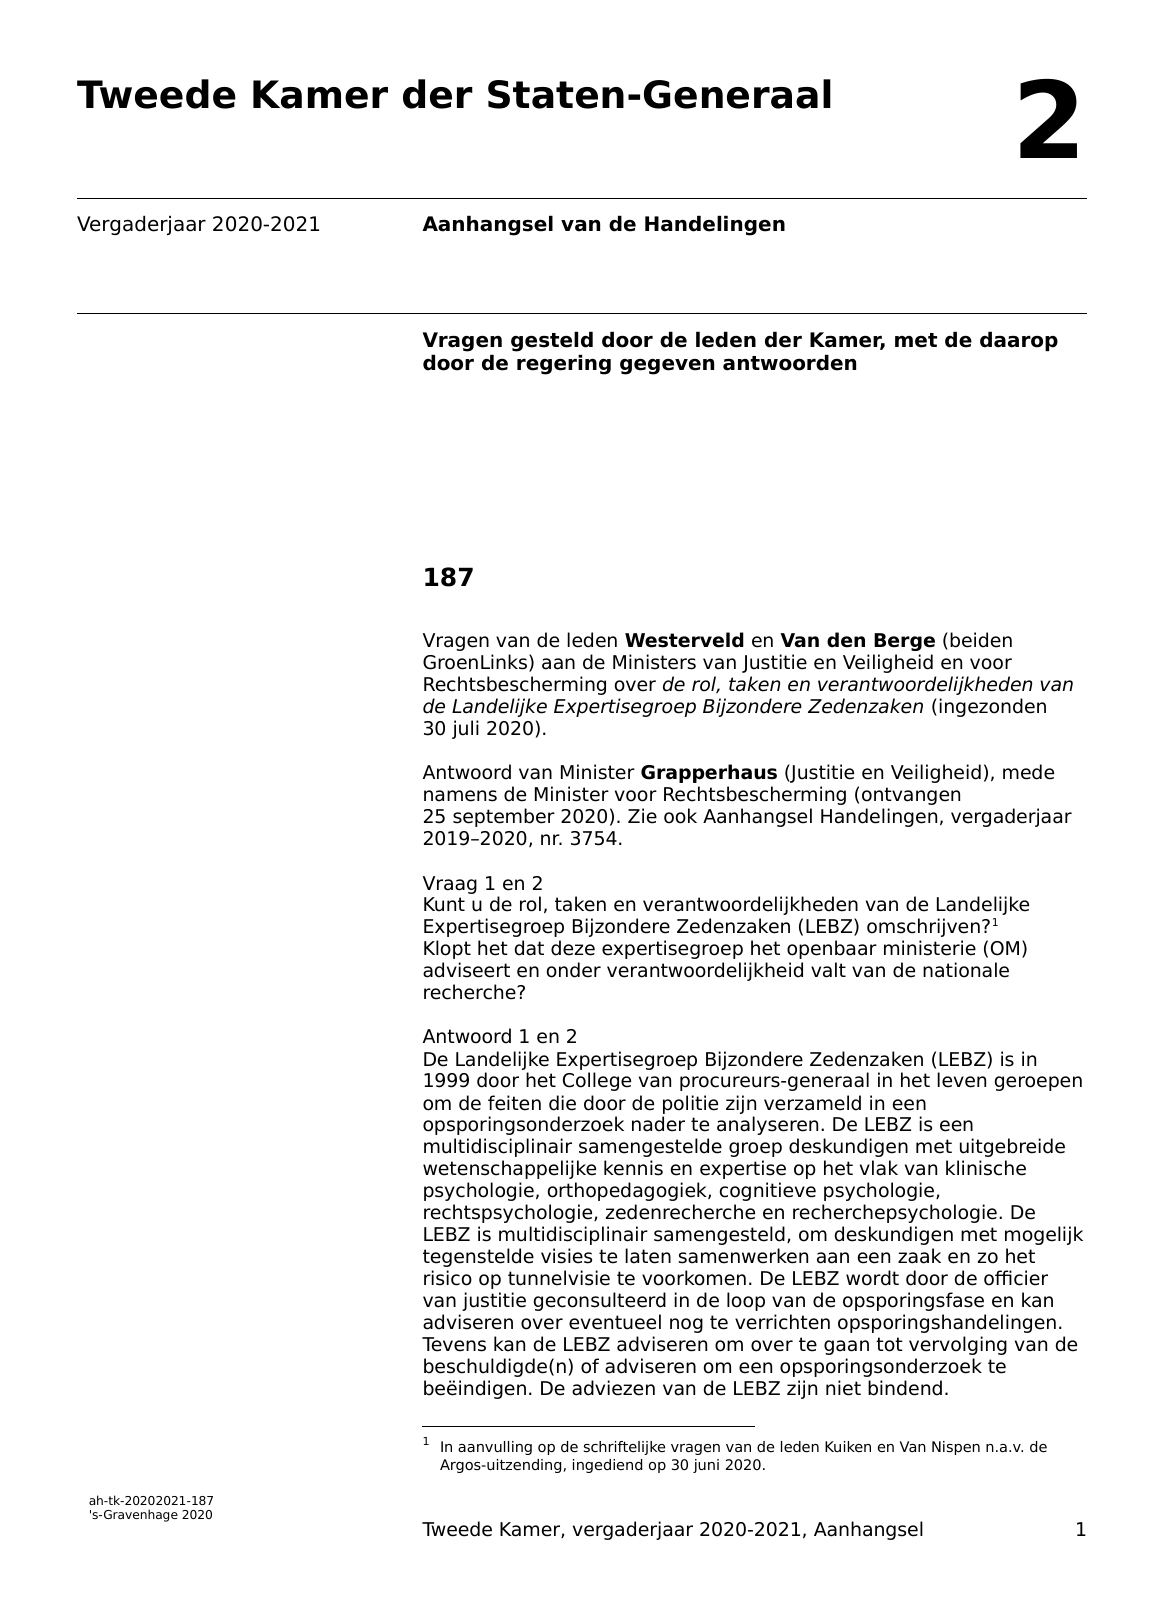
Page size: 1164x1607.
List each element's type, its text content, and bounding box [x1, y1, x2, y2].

text Vragen van de leden Westerveld en Van den Berge (beiden GroenLinks) aan de Ministers van Justitie en Veiligheid en voor Rechtsbescherming over de rol, taken en verantwoordelijkheden van de Landelijke Expertisegroep Bijzondere Zedenzaken (ingezonden 30 juli 2020). [422, 630, 1087, 740]
table_cell [77, 314, 422, 375]
text Antwoord 1 en 2 [422, 1026, 1087, 1048]
text In aanvulling op de schriftelijke vragen van de leden Kuiken en Van Nispen n.a.v. de Argos-uitzending, ingediend op 30 juni 2020. [422, 1435, 1087, 1474]
table_cell Aanhangsel van de Handelingen [422, 199, 1087, 313]
text Antwoord van Minister Grapperhaus (Justitie en Veiligheid), mede namens de Minister voor Rechtsbescherming (ontvangen 25 september 2020). Zie ook Aanhangsel Handelingen, vergaderjaar 2019–2020, nr. 3754. [422, 762, 1087, 850]
table_header Tweede Kamer der Staten-Generaal [77, 59, 886, 198]
text ah-tk-20202021-187 [88, 1494, 323, 1508]
text Vraag 1 en 2 [422, 872, 1087, 894]
text 's-Gravenhage 2020 [88, 1508, 323, 1522]
text Klopt het dat deze expertisegroep het openbaar ministerie (OM) adviseert en onder verantwoordelijkheid valt van de nationale recherche? [422, 938, 1087, 1004]
text De Landelijke Expertisegroep Bijzondere Zedenzaken (LEBZ) is in 1999 door het College van procureurs-generaal in het leven geroepen om de feiten die door de politie zijn verzameld in een opsporingsonderzoek nader te analyseren. De LEBZ is een multidisciplinair samengestelde groep deskundigen met uitgebreide wetenschappelijke kennis en expertise op het vlak van klinische psychologie, orthopedagogiek, cognitieve psychologie, rechtspsychologie, zedenrecherche en recherchepsychologie. De LEBZ is multidisciplinair samengesteld, om deskundigen met mogelijk tegenstelde visies te laten samenwerken aan een zaak en zo het risico op tunnelvisie te voorkomen. De LEBZ wordt door de officier van justitie geconsulteerd in de loop van de opsporingsfase en kan adviseren over eventueel nog te verrichten opsporingshandelingen. Tevens kan de LEBZ adviseren om over te gaan tot vervolging van de beschuldigde(n) of adviseren om een opsporingsonderzoek te beëindigen. De adviezen van de LEBZ zijn niet bindend. [422, 1048, 1087, 1400]
table_header 2 [886, 59, 1087, 198]
table_cell Vragen gesteld door de leden der Kamer, met de daarop door de regering gegeven antwoorden [422, 314, 1087, 375]
text Kunt u de rol, taken en verantwoordelijkheden van de Landelijke Expertisegroep Bijzondere Zedenzaken (LEBZ) omschrijven? [422, 894, 1087, 938]
text 187 [422, 563, 1087, 592]
table_cell Vergaderjaar 2020-2021 [77, 199, 422, 313]
